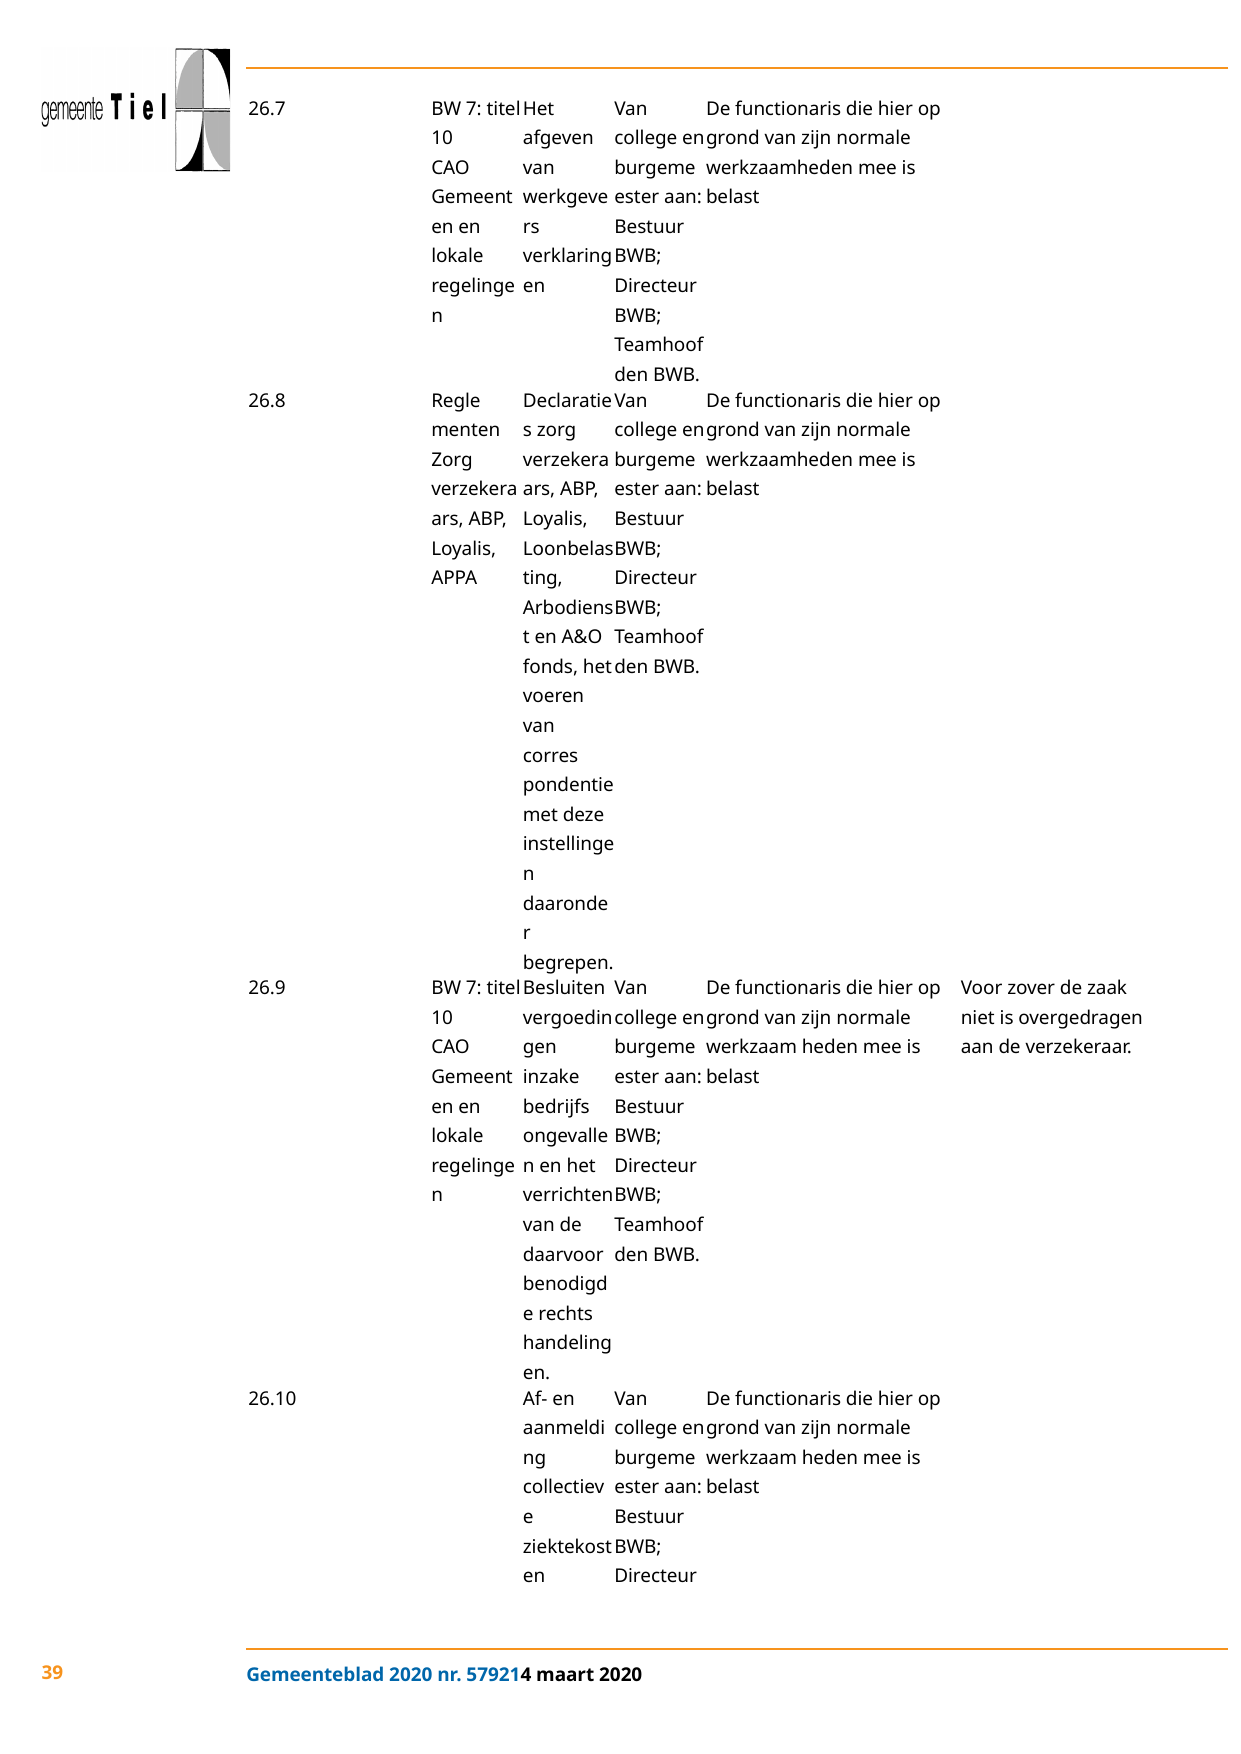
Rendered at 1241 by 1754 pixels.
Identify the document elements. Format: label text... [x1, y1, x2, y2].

table_cell Voor zover de zaak niet is overgedragen aan de verzekeraar. [961, 975, 1152, 1385]
table_cell Het afgeven van werkgevers verklaringen [523, 95, 614, 387]
table_cell BW 7: titel 10 CAO Gemeenten en lokale regelingen [431, 975, 523, 1385]
table_cell Declaraties zorg verzekeraars, ABP, Loyalis, Loonbelasting, Arbodienst en A&O fonds, het voeren van corres pondentie met deze instellingen daaronder begrepen. [523, 387, 614, 974]
table_cell Besluiten vergoedingen inzake bedrijfs ongevallen en het verrichten van de daarvoor benodigde rechts handelingen. [523, 975, 614, 1385]
table_cell Van college en burgemeester aan: Bestuur BWB; Directeur BWB; Teamhoofden BWB. [614, 387, 706, 974]
table_cell [961, 1385, 1152, 1588]
table_cell De functionaris die hier op grond van zijn normale werkzaamheden mee is belast [706, 95, 961, 387]
table_cell [961, 387, 1152, 974]
table_cell 26.10 [248, 1385, 431, 1588]
table_cell De functionaris die hier op grond van zijn normale werkzaam heden mee is belast [706, 1385, 961, 1588]
table_cell Van college en burgemeester aan: Bestuur BWB; Directeur BWB; Teamhoofden BWB. [614, 975, 706, 1385]
table_cell [431, 1385, 523, 1588]
table_cell Van college en burgemeester aan: Bestuur BWB; Directeur BWB; Teamhoofden BWB. [614, 95, 706, 387]
table_cell Af- en aanmelding collectieve ziektekosten [523, 1385, 614, 1588]
table_cell Van college en burgemeester aan: Bestuur BWB; Directeur [614, 1385, 706, 1588]
table_cell BW 7: titel 10 CAO Gemeenten en lokale regelingen [431, 95, 523, 387]
table_cell 26.7 [248, 95, 431, 387]
table_cell 26.9 [248, 975, 431, 1385]
table_cell Regle menten Zorg verzekeraars, ABP, Loyalis, APPA [431, 387, 523, 974]
table_cell De functionaris die hier op grond van zijn normale werkzaam heden mee is belast [706, 975, 961, 1385]
picture [41, 47, 231, 172]
table_cell De functionaris die hier op grond van zijn normale werkzaamheden mee is belast [706, 387, 961, 974]
table_cell [961, 95, 1152, 387]
table_cell 26.8 [248, 387, 431, 974]
